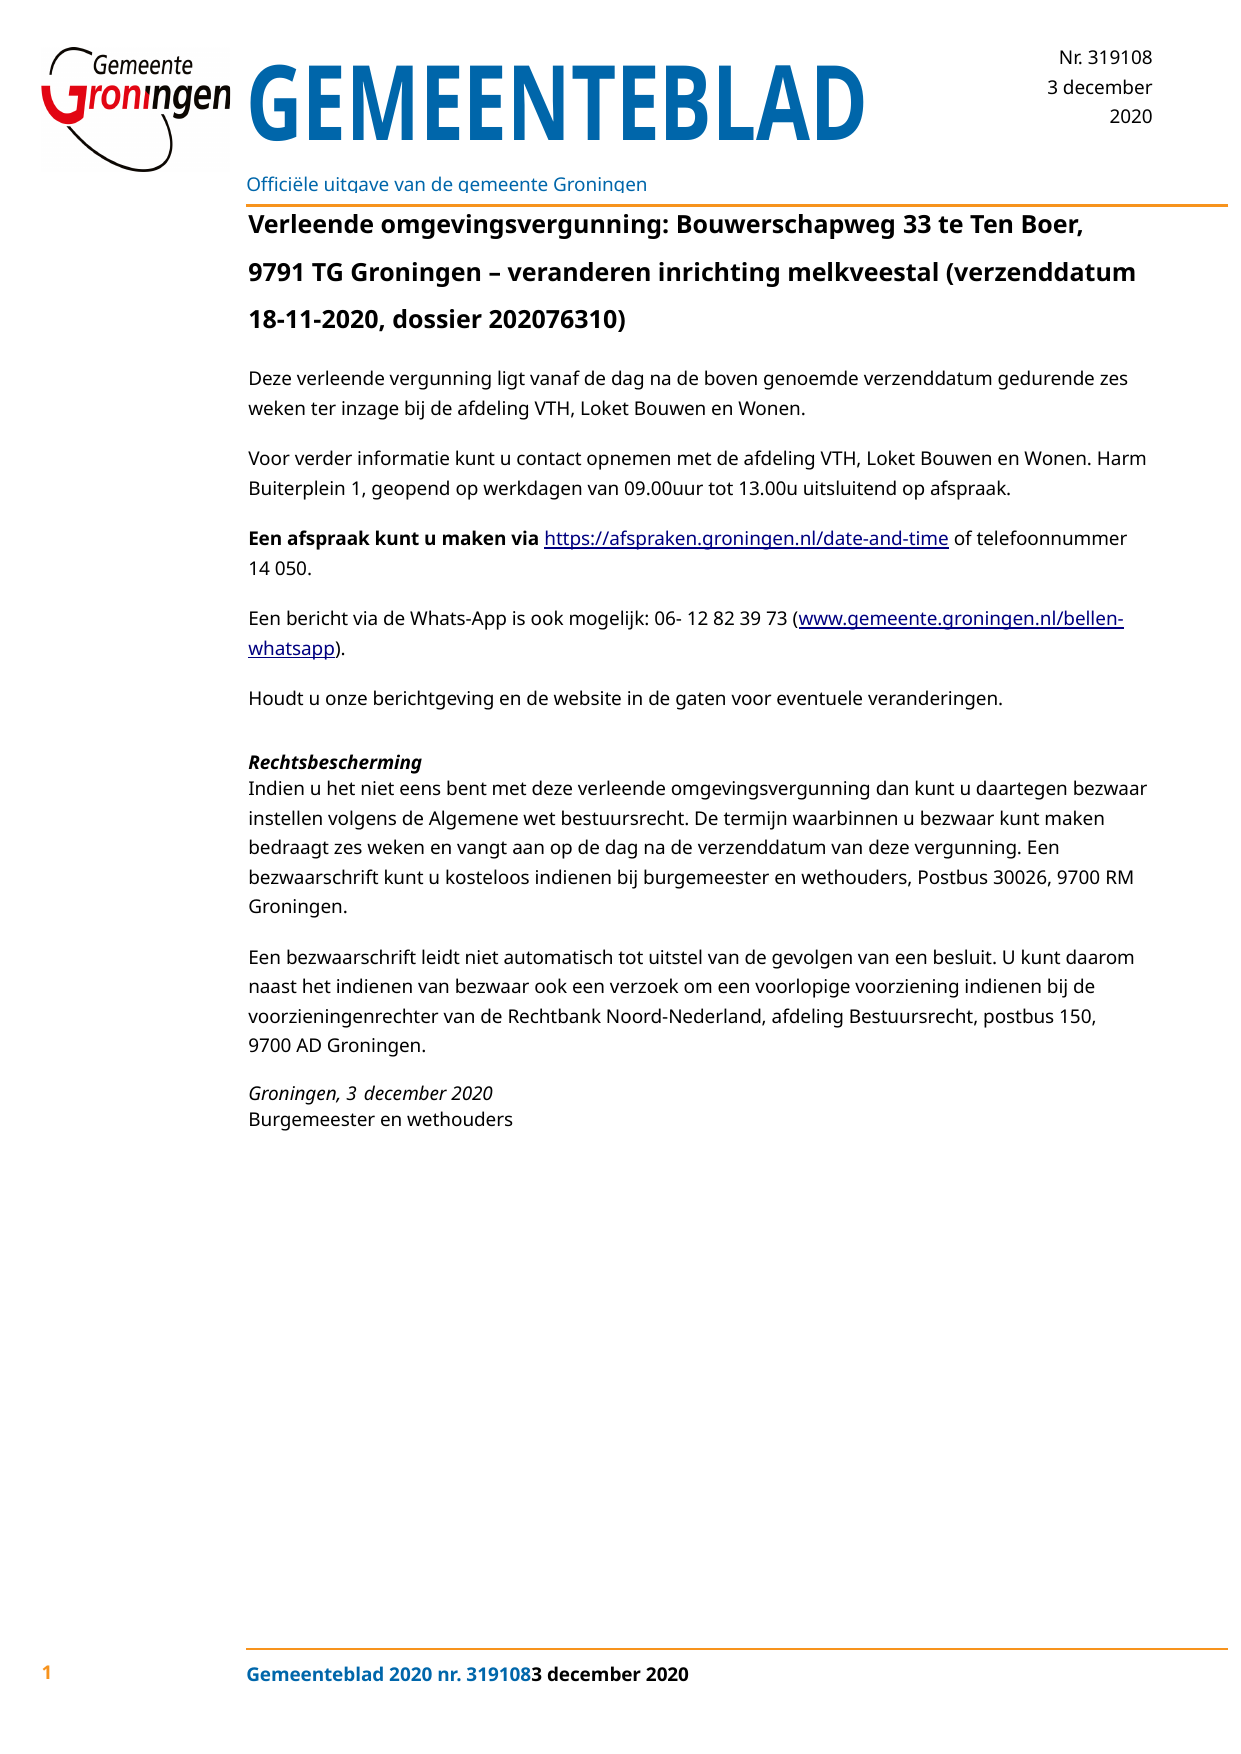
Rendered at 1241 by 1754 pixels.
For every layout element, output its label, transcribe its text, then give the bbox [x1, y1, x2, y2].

text Een bericht via de Whats-App is ook mogelijk: 06- 12 82 39 73 (www.gemeente.groningen.nl/bellen-whatsapp). [248, 606, 1152, 661]
text Deze verleende vergunning ligt vanaf de dag na de boven genoemde verzenddatum gedurende zes weken ter inzage bij de afdeling VTH, Loket Bouwen en Wonen. [248, 366, 1152, 421]
text Verleende omgevingsvergunning: Bouwerschapweg 33 te Ten Boer, 9791 TG Groningen – veranderen inrichting melkveestal (verzenddatum 18-11-2020, dossier 202076310) [248, 207, 1152, 336]
text Een afspraak kunt u maken via https://afspraken.groningen.nl/date-and-time of telefoonnummer 14 050. [248, 526, 1152, 581]
text Groningen, 3 december 2020 [248, 1081, 1152, 1106]
text Rechtsbescherming [248, 749, 1152, 775]
text Een bezwaarschrift leidt niet automatisch tot uitstel van de gevolgen van een besluit. U kunt daarom naast het indienen van bezwaar ook een verzoek om een voorlopige voorziening indienen bij de voorzieningenrechter van de Rechtbank Noord-Nederland, afdeling Bestuursrecht, postbus 150, 9700 AD Groningen. [248, 944, 1152, 1058]
text Burgemeester en wethouders [248, 1106, 1152, 1132]
picture [41, 47, 231, 172]
text Voor verder informatie kunt u contact opnemen met de afdeling VTH, Loket Bouwen en Wonen. Harm Buiterplein 1, geopend op werkdagen van 09.00uur tot 13.00u uitsluitend op afspraak. [248, 446, 1152, 501]
text Indien u het niet eens bent met deze verleende omgevingsvergunning dan kunt u daartegen bezwaar instellen volgens de Algemene wet bestuursrecht. De termijn waarbinnen u bezwaar kunt maken bedraagt zes weken en vangt aan op de dag na de verzenddatum van deze vergunning. Een bezwaarschrift kunt u kosteloos indienen bij burgemeester en wethouders, Postbus 30026, 9700 RM Groningen. [248, 775, 1152, 919]
text Houdt u onze berichtgeving en de website in de gaten voor eventuele veranderingen. [248, 686, 1152, 711]
